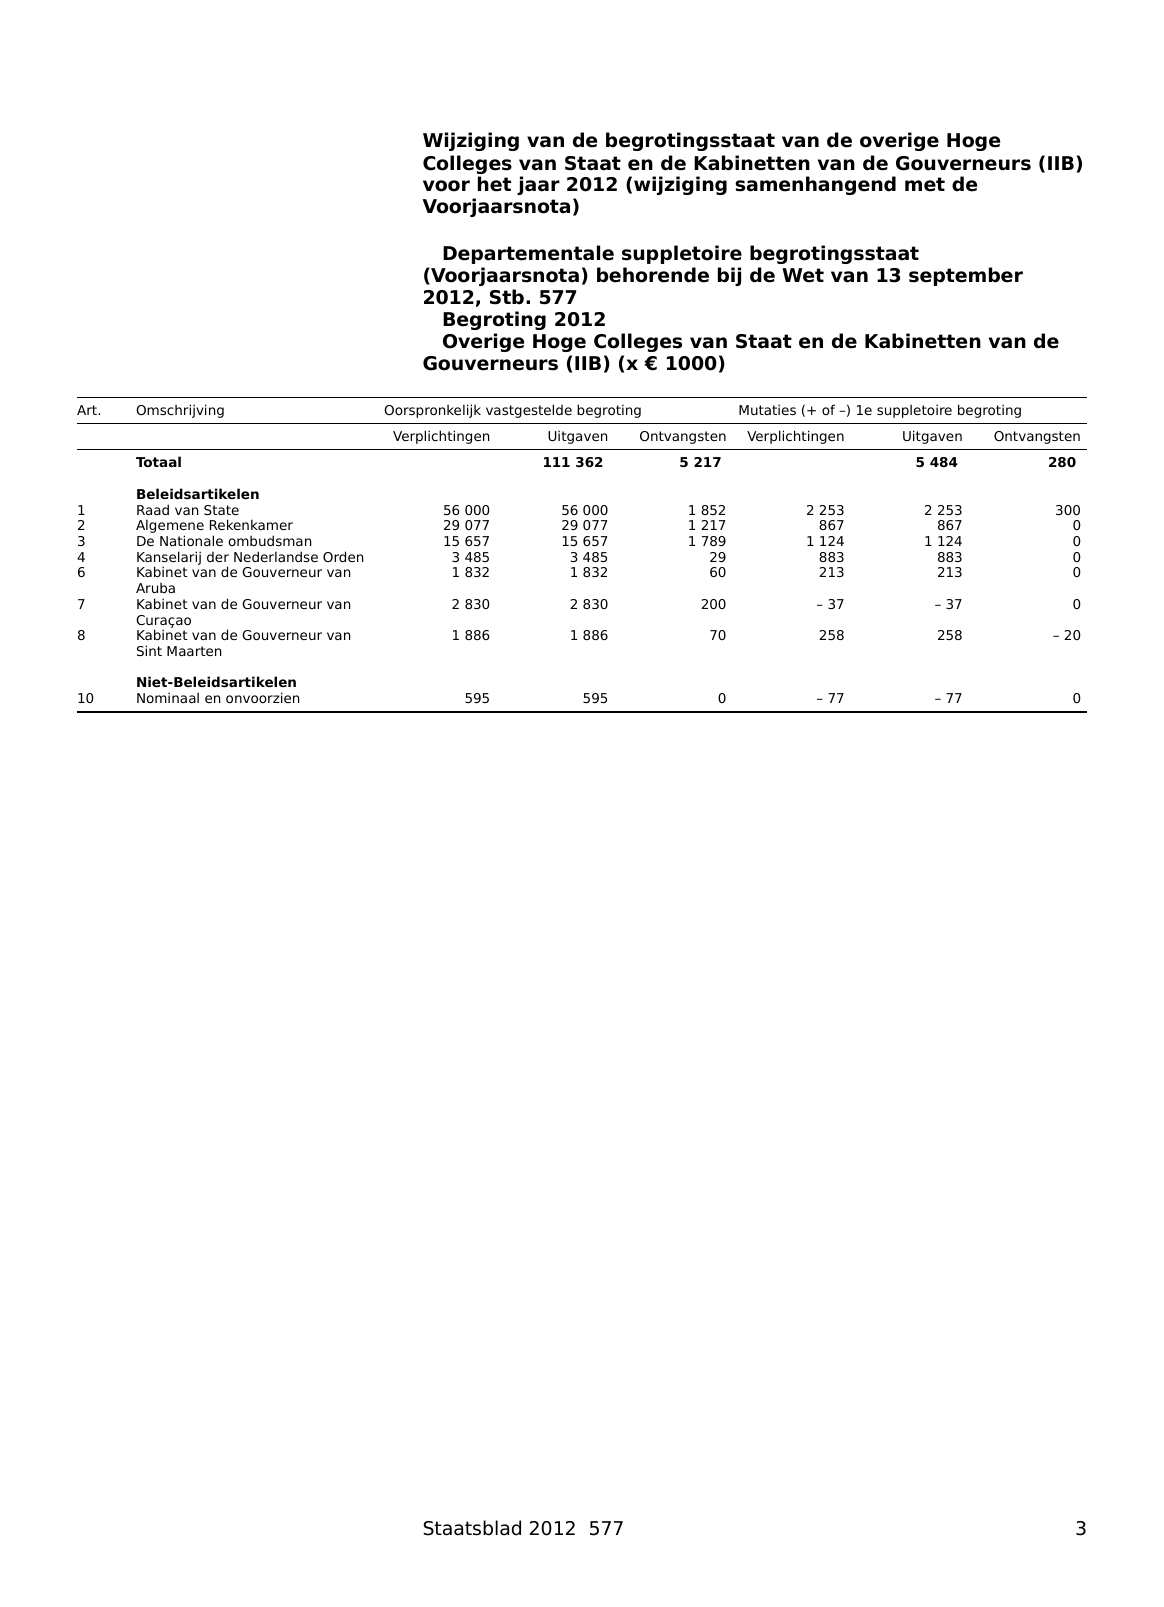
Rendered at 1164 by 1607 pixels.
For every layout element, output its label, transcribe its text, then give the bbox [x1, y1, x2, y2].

table_cell [732, 675, 850, 691]
table_cell 60 [614, 565, 732, 597]
table_cell 1 886 [496, 628, 614, 659]
table_cell 15 657 [378, 534, 496, 549]
table_cell [732, 487, 850, 502]
table_cell 6 [77, 565, 130, 597]
table_cell 213 [732, 565, 850, 597]
table_cell [378, 660, 496, 675]
table_cell [77, 450, 130, 471]
table_cell 2 830 [378, 597, 496, 628]
table_cell 3 [77, 534, 130, 549]
table_cell [378, 487, 496, 502]
table_cell Ontvangsten [969, 424, 1087, 449]
subtitle Wijziging van de begrotingsstaat van de overige Hoge Colleges van Staat en de Kabinetten van de Gouverneurs (IIB) voor het jaar 2012 (wijziging samenhangend met de Voorjaarsnota) [422, 130, 1087, 218]
table_cell 213 [850, 565, 968, 597]
table_cell Beleidsartikelen [130, 487, 378, 502]
table_cell [378, 450, 496, 471]
table_cell 1 124 [850, 534, 968, 549]
table_cell 5 484 [850, 450, 968, 471]
table_cell 2 253 [732, 502, 850, 518]
table_cell – 37 [850, 597, 968, 628]
table_cell 2 253 [850, 502, 968, 518]
table_cell 595 [378, 691, 496, 711]
table_cell 111 362 [496, 450, 614, 471]
table_cell De Nationale ombudsman [130, 534, 378, 549]
table_cell 15 657 [496, 534, 614, 549]
table_cell 1 886 [378, 628, 496, 659]
table_cell 867 [732, 518, 850, 534]
table_cell 1 124 [732, 534, 850, 549]
table_cell 1 789 [614, 534, 732, 549]
table_cell [378, 471, 496, 487]
table_cell Ontvangsten [614, 424, 732, 449]
table_cell Kabinet van de Gouverneur van Curaçao [130, 597, 378, 628]
table_cell [496, 675, 614, 691]
table_cell 0 [969, 565, 1087, 597]
table_cell [130, 660, 378, 675]
table_cell 1 852 [614, 502, 732, 518]
table_cell 29 077 [378, 518, 496, 534]
table_cell – 37 [732, 597, 850, 628]
table_cell [969, 660, 1087, 675]
table_cell 29 077 [496, 518, 614, 534]
table_cell 2 830 [496, 597, 614, 628]
table_cell [77, 660, 130, 675]
table_cell [732, 471, 850, 487]
table_cell 0 [969, 534, 1087, 549]
table_cell 1 832 [496, 565, 614, 597]
table_cell [614, 660, 732, 675]
table_cell Kanselarij der Nederlandse Orden [130, 550, 378, 565]
table_cell [77, 675, 130, 691]
table_cell Verplichtingen [732, 424, 850, 449]
table_cell 3 485 [496, 550, 614, 565]
table_cell [969, 471, 1087, 487]
table_cell [496, 660, 614, 675]
table_cell [77, 487, 130, 502]
table_cell [77, 424, 130, 449]
table_cell 3 485 [378, 550, 496, 565]
table_cell Kabinet van de Gouverneur van Aruba [130, 565, 378, 597]
table_cell Nominaal en onvoorzien [130, 691, 378, 711]
table_cell 0 [969, 597, 1087, 628]
table_cell [850, 471, 968, 487]
table_header Mutaties (+ of –) 1e suppletoire begroting [732, 398, 1087, 423]
table_cell Verplichtingen [378, 424, 496, 449]
table_cell [614, 471, 732, 487]
text Departementale suppletoire begrotingsstaat (Voorjaarsnota) behorende bij de Wet van 13 september 2012, Stb. 577 [422, 243, 1087, 309]
table_cell 200 [614, 597, 732, 628]
table_cell 883 [732, 550, 850, 565]
table_cell [969, 487, 1087, 502]
text Overige Hoge Colleges van Staat en de Kabinetten van de Gouverneurs (IIB) (x € 1000) [422, 331, 1087, 375]
table_cell [77, 471, 130, 487]
table_cell [614, 487, 732, 502]
table_cell [378, 675, 496, 691]
table_cell 867 [850, 518, 968, 534]
table_cell 0 [969, 550, 1087, 565]
text Begroting 2012 [422, 309, 1087, 331]
table_cell 70 [614, 628, 732, 659]
table_cell [850, 487, 968, 502]
table_cell [850, 660, 968, 675]
table_cell 258 [732, 628, 850, 659]
table_cell 5 217 [614, 450, 732, 471]
table_cell – 20 [969, 628, 1087, 659]
table_cell Raad van State [130, 502, 378, 518]
table_cell Uitgaven [850, 424, 968, 449]
table_cell 29 [614, 550, 732, 565]
table_cell 0 [969, 691, 1087, 711]
table_cell 280 [969, 450, 1087, 471]
table_cell Algemene Rekenkamer [130, 518, 378, 534]
table_cell – 77 [850, 691, 968, 711]
table_cell [732, 450, 850, 471]
table_cell 10 [77, 691, 130, 711]
table_cell 2 [77, 518, 130, 534]
table_cell Niet-Beleidsartikelen [130, 675, 378, 691]
table_cell [732, 660, 850, 675]
table_cell [969, 675, 1087, 691]
table_cell [130, 471, 378, 487]
table_header Art. [77, 398, 130, 423]
table_cell 7 [77, 597, 130, 628]
table_cell [496, 487, 614, 502]
table_cell Kabinet van de Gouverneur van Sint Maarten [130, 628, 378, 659]
table_cell 4 [77, 550, 130, 565]
table_cell 883 [850, 550, 968, 565]
table_cell Totaal [130, 450, 378, 471]
table_cell 1 [77, 502, 130, 518]
table_header Omschrijving [130, 398, 378, 423]
table_cell 8 [77, 628, 130, 659]
table_cell [850, 675, 968, 691]
table_cell Uitgaven [496, 424, 614, 449]
table_cell 56 000 [496, 502, 614, 518]
table_cell 595 [496, 691, 614, 711]
table_cell 300 [969, 502, 1087, 518]
table_cell 0 [614, 691, 732, 711]
table_cell 258 [850, 628, 968, 659]
table_header Oorspronkelijk vastgestelde begroting [378, 398, 732, 423]
table_cell [496, 471, 614, 487]
table_cell 0 [969, 518, 1087, 534]
table_cell 1 217 [614, 518, 732, 534]
table_cell [130, 424, 378, 449]
table_cell [614, 675, 732, 691]
table_cell 1 832 [378, 565, 496, 597]
table_cell 56 000 [378, 502, 496, 518]
table_cell – 77 [732, 691, 850, 711]
